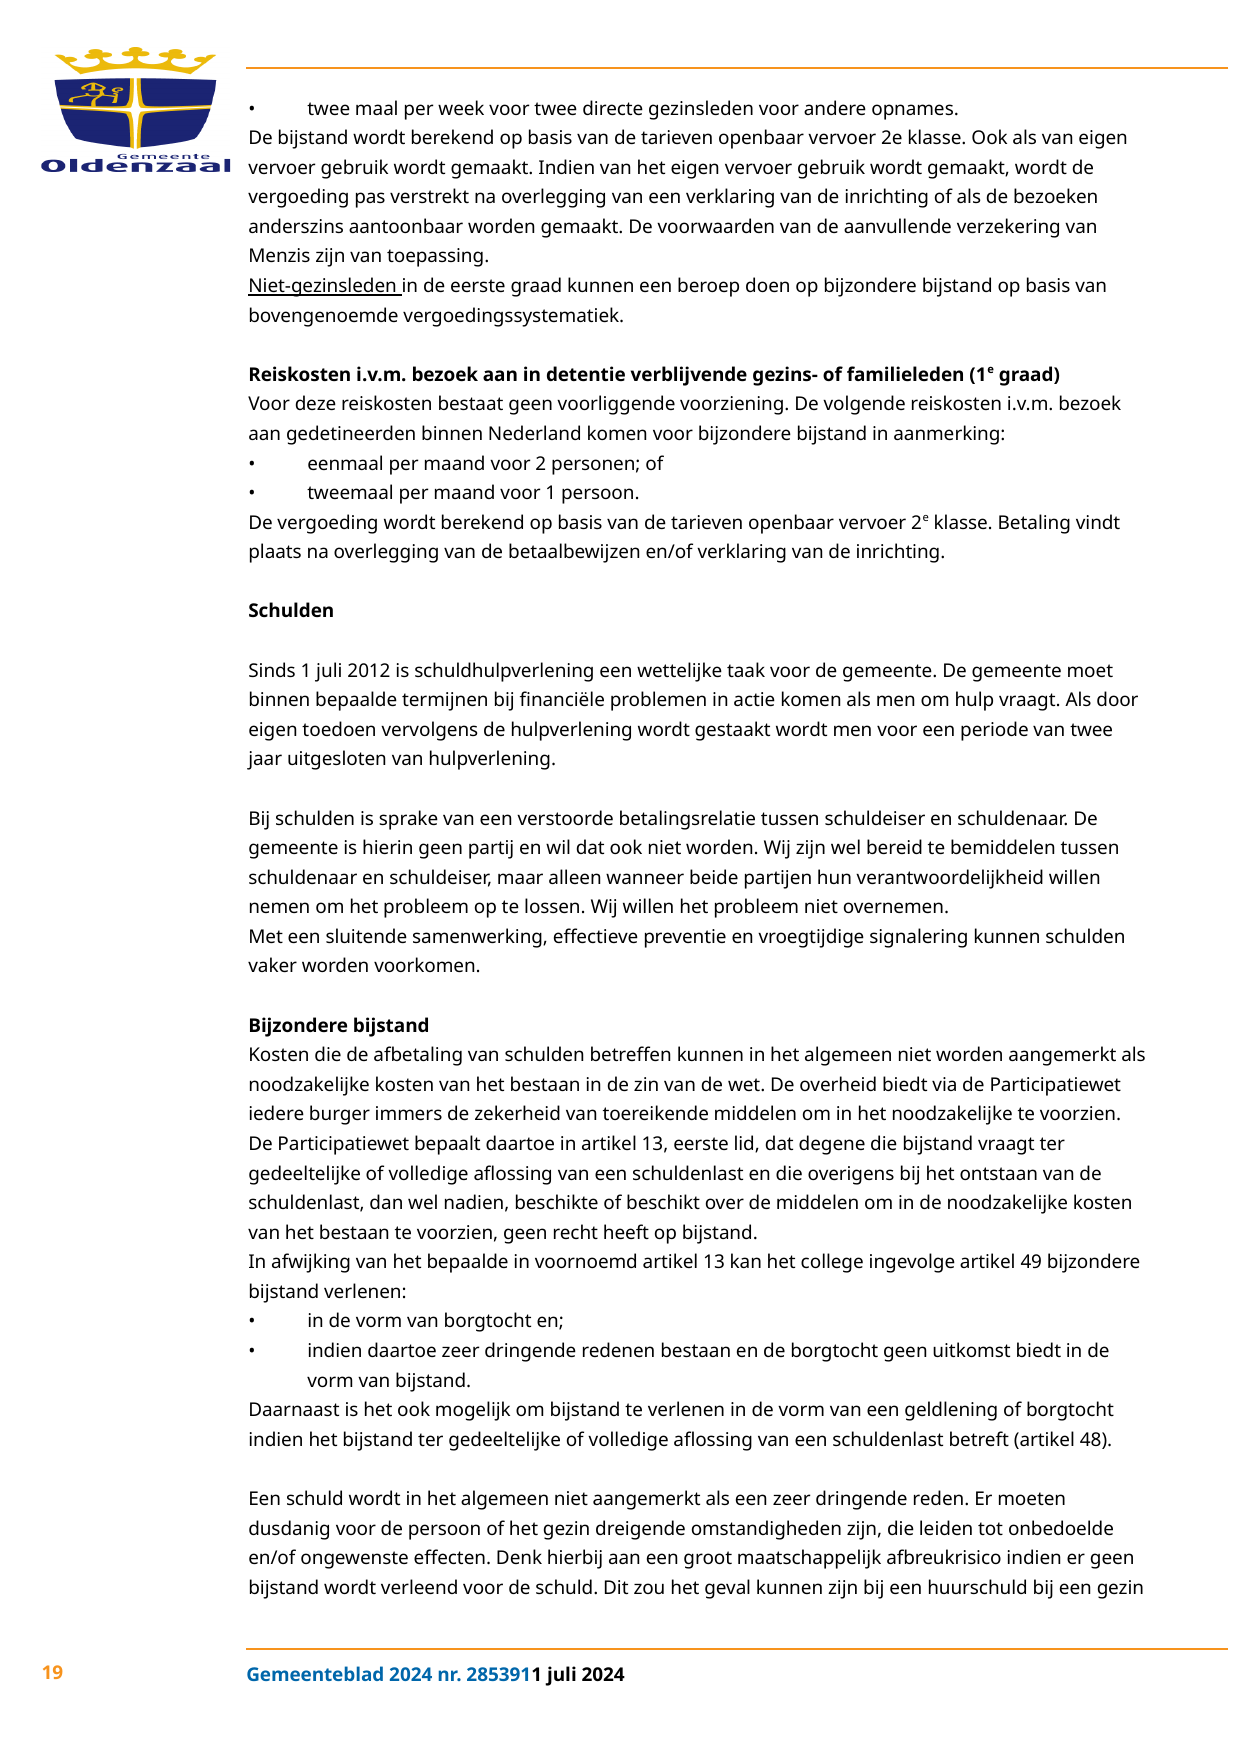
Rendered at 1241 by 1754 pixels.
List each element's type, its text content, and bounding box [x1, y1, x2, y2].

list indien daartoe zeer dringende redenen bestaan en de borgtocht geen uitkomst biedt in de vorm van bijstand. [248, 1337, 1152, 1393]
text Niet-gezinsleden in de eerste graad kunnen een beroep doen op bijzondere bijstand op basis van bovengenoemde vergoedingssystematiek. [248, 272, 1152, 328]
text Voor deze reiskosten bestaat geen voorliggende voorziening. De volgende reiskosten i.v.m. bezoek aan gedetineerden binnen Nederland komen voor bijzondere bijstand in aanmerking: [248, 391, 1152, 446]
text Reiskosten i.v.m. bezoek aan in detentie verblijvende gezins- of familieleden (1e graad) [248, 361, 1152, 387]
text Daarnaast is het ook mogelijk om bijstand te verlenen in de vorm van een geldlening of borgtocht indien het bijstand ter gedeeltelijke of volledige aflossing van een schuldenlast betreft (artikel 48). [248, 1396, 1152, 1452]
text Schulden [248, 598, 1152, 623]
text Sinds 1 juli 2012 is schuldhulpverlening een wettelijke taak voor de gemeente. De gemeente moet binnen bepaalde termijnen bij financiële problemen in actie komen als men om hulp vraagt. Als door eigen toedoen vervolgens de hulpverlening wordt gestaakt wordt men voor een periode van twee jaar uitgesloten van hulpverlening. [248, 657, 1152, 771]
list in de vorm van borgtocht en; [248, 1308, 1152, 1333]
list twee maal per week voor twee directe gezinsleden voor andere opnames. [248, 95, 1152, 121]
text Kosten die de afbetaling van schulden betreffen kunnen in het algemeen niet worden aangemerkt als noodzakelijke kosten van het bestaan in de zin van de wet. De overheid biedt via de Participatiewet iedere burger immers de zekerheid van toereikende middelen om in het noodzakelijke te voorzien. [248, 1041, 1152, 1126]
picture [41, 47, 231, 172]
text Bijzondere bijstand [248, 1012, 1152, 1038]
text De bijstand wordt berekend op basis van de tarieven openbaar vervoer 2e klasse. Ook als van eigen vervoer gebruik wordt gemaakt. Indien van het eigen vervoer gebruik wordt gemaakt, wordt de vergoeding pas verstrekt na overlegging van een verklaring van de inrichting of als de bezoeken anderszins aantoonbaar worden gemaakt. De voorwaarden van de aanvullende verzekering van Menzis zijn van toepassing. [248, 124, 1152, 268]
text Bij schulden is sprake van een verstoorde betalingsrelatie tussen schuldeiser en schuldenaar. De gemeente is hierin geen partij en wil dat ook niet worden. Wij zijn wel bereid te bemiddelen tussen schuldenaar en schuldeiser, maar alleen wanneer beide partijen hun verantwoordelijkheid willen nemen om het probleem op te lossen. Wij willen het probleem niet overnemen. [248, 805, 1152, 919]
text Een schuld wordt in het algemeen niet aangemerkt als een zeer dringende reden. Er moeten dusdanig voor de persoon of het gezin dreigende omstandigheden zijn, die leiden tot onbedoelde en/of ongewenste effecten. Denk hierbij aan een groot maatschappelijk afbreukrisico indien er geen bijstand wordt verleend voor de schuld. Dit zou het geval kunnen zijn bij een huurschuld bij een gezin [248, 1485, 1152, 1600]
text De Participatiewet bepaalt daartoe in artikel 13, eerste lid, dat degene die bijstand vraagt ter gedeeltelijke of volledige aflossing van een schuldenlast en die overigens bij het ontstaan van de schuldenlast, dan wel nadien, beschikte of beschikt over de middelen om in de noodzakelijke kosten van het bestaan te voorzien, geen recht heeft op bijstand. [248, 1130, 1152, 1245]
text De vergoeding wordt berekend op basis van de tarieven openbaar vervoer 2e klasse. Betaling vindt plaats na overlegging van de betaalbewijzen en/of verklaring van de inrichting. [248, 509, 1152, 564]
list eenmaal per maand voor 2 personen; of [248, 450, 1152, 476]
text In afwijking van het bepaalde in voornoemd artikel 13 kan het college ingevolge artikel 49 bijzondere bijstand verlenen: [248, 1248, 1152, 1304]
list tweemaal per maand voor 1 persoon. [248, 479, 1152, 505]
text Met een sluitende samenwerking, effectieve preventie en vroegtijdige signalering kunnen schulden vaker worden voorkomen. [248, 923, 1152, 978]
